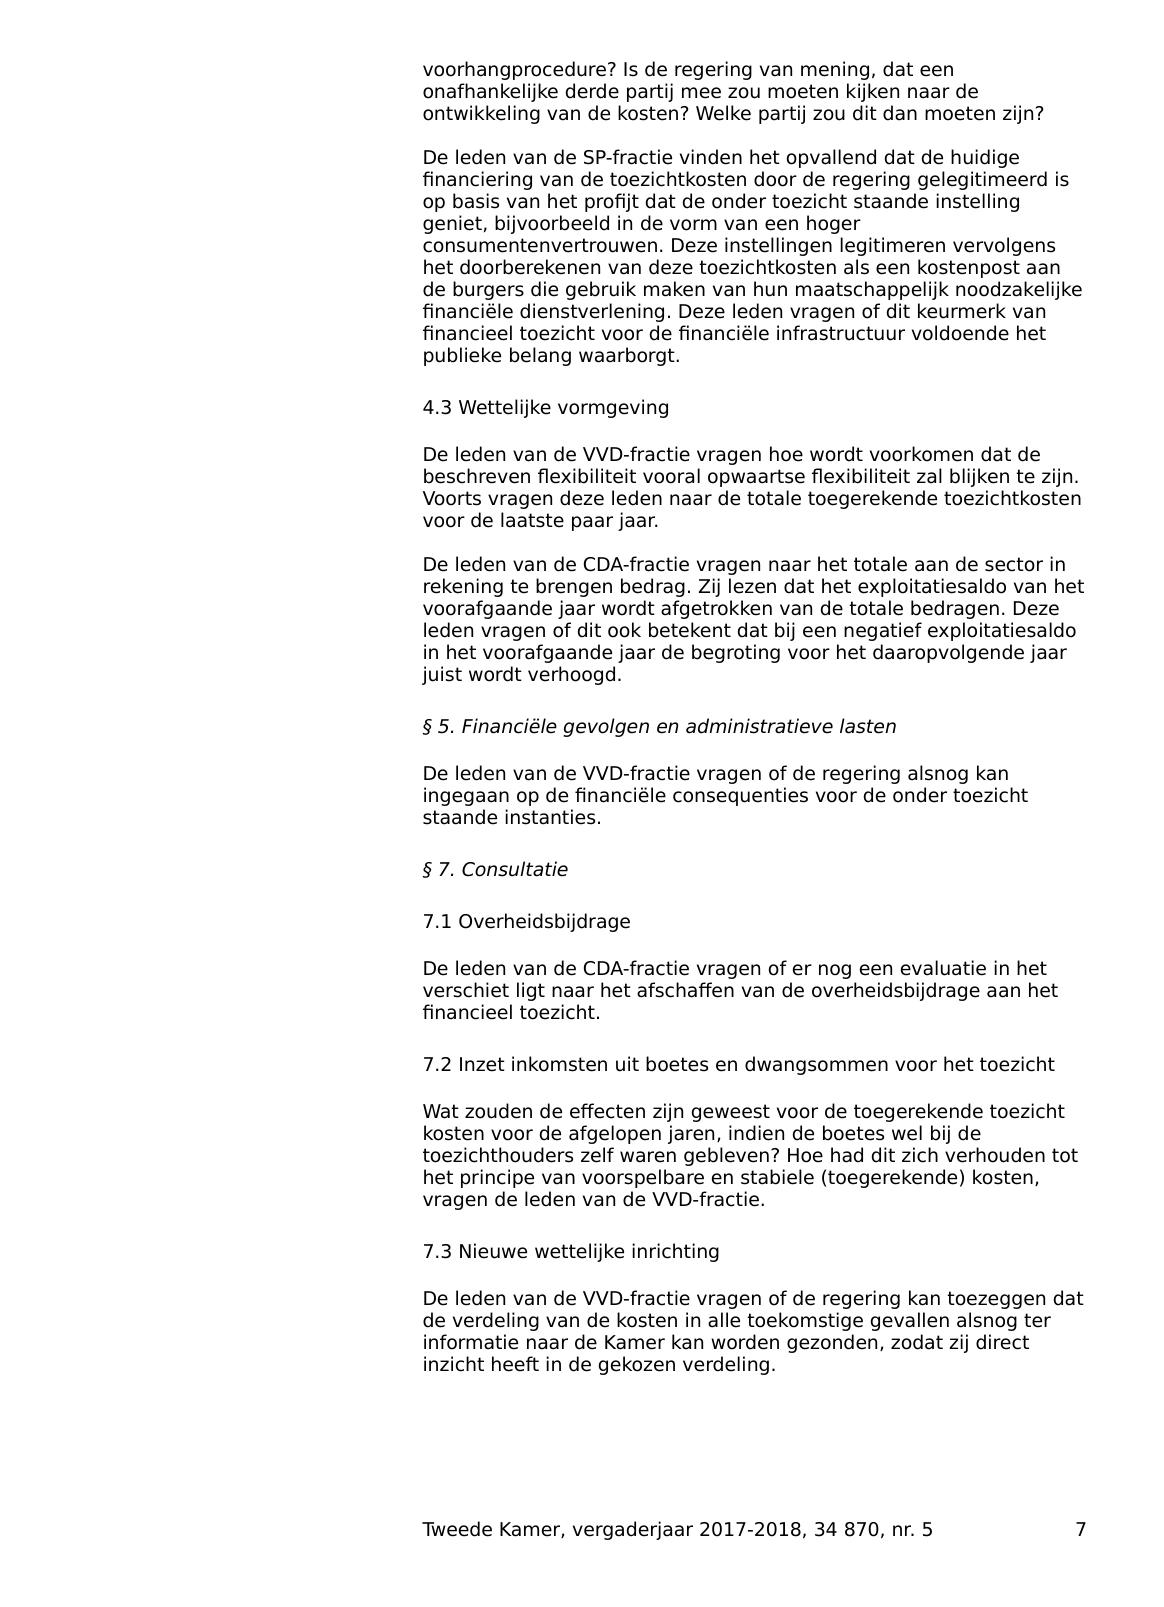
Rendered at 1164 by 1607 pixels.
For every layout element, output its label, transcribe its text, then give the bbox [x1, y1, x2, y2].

subtitle 4.3 Wettelijke vormgeving [422, 397, 1087, 419]
text De leden van de SP-fractie vinden het opvallend dat de huidige financiering van de toezichtkosten door de regering gelegitimeerd is op basis van het profijt dat de onder toezicht staande instelling geniet, bijvoorbeeld in de vorm van een hoger consumentenvertrouwen. Deze instellingen legitimeren vervolgens het doorberekenen van deze toezichtkosten als een kostenpost aan de burgers die gebruik maken van hun maatschappelijk noodzakelijke financiële dienstverlening. Deze leden vragen of dit keurmerk van financieel toezicht voor de financiële infrastructuur voldoende het publieke belang waarborgt. [422, 147, 1087, 367]
subtitle § 5. Financiële gevolgen en administratieve lasten [422, 716, 1087, 738]
subtitle § 7. Consultatie [422, 859, 1087, 881]
text voorhangprocedure? Is de regering van mening, dat een onafhankelijke derde partij mee zou moeten kijken naar de ontwikkeling van de kosten? Welke partij zou dit dan moeten zijn? [422, 59, 1087, 125]
subtitle 7.1 Overheidsbijdrage [422, 911, 1087, 933]
subtitle 7.2 Inzet inkomsten uit boetes en dwangsommen voor het toezicht [422, 1054, 1087, 1076]
text Wat zouden de effecten zijn geweest voor de toegerekende toezicht kosten voor de afgelopen jaren, indien de boetes wel bij de toezichthouders zelf waren gebleven? Hoe had dit zich verhouden tot het principe van voorspelbare en stabiele (toegerekende) kosten, vragen de leden van de VVD-fractie. [422, 1101, 1087, 1211]
subtitle 7.3 Nieuwe wettelijke inrichting [422, 1241, 1087, 1263]
text De leden van de VVD-fractie vragen of de regering kan toezeggen dat de verdeling van de kosten in alle toekomstige gevallen alsnog ter informatie naar de Kamer kan worden gezonden, zodat zij direct inzicht heeft in de gekozen verdeling. [422, 1288, 1087, 1376]
text De leden van de CDA-fractie vragen naar het totale aan de sector in rekening te brengen bedrag. Zij lezen dat het exploitatiesaldo van het voorafgaande jaar wordt afgetrokken van de totale bedragen. Deze leden vragen of dit ook betekent dat bij een negatief exploitatiesaldo in het voorafgaande jaar de begroting voor het daaropvolgende jaar juist wordt verhoogd. [422, 554, 1087, 686]
text De leden van de VVD-fractie vragen hoe wordt voorkomen dat de beschreven flexibiliteit vooral opwaartse flexibiliteit zal blijken te zijn. Voorts vragen deze leden naar de totale toegerekende toezichtkosten voor de laatste paar jaar. [422, 444, 1087, 532]
text De leden van de VVD-fractie vragen of de regering alsnog kan ingegaan op de financiële consequenties voor de onder toezicht staande instanties. [422, 763, 1087, 829]
text De leden van de CDA-fractie vragen of er nog een evaluatie in het verschiet ligt naar het afschaffen van de overheidsbijdrage aan het financieel toezicht. [422, 958, 1087, 1024]
